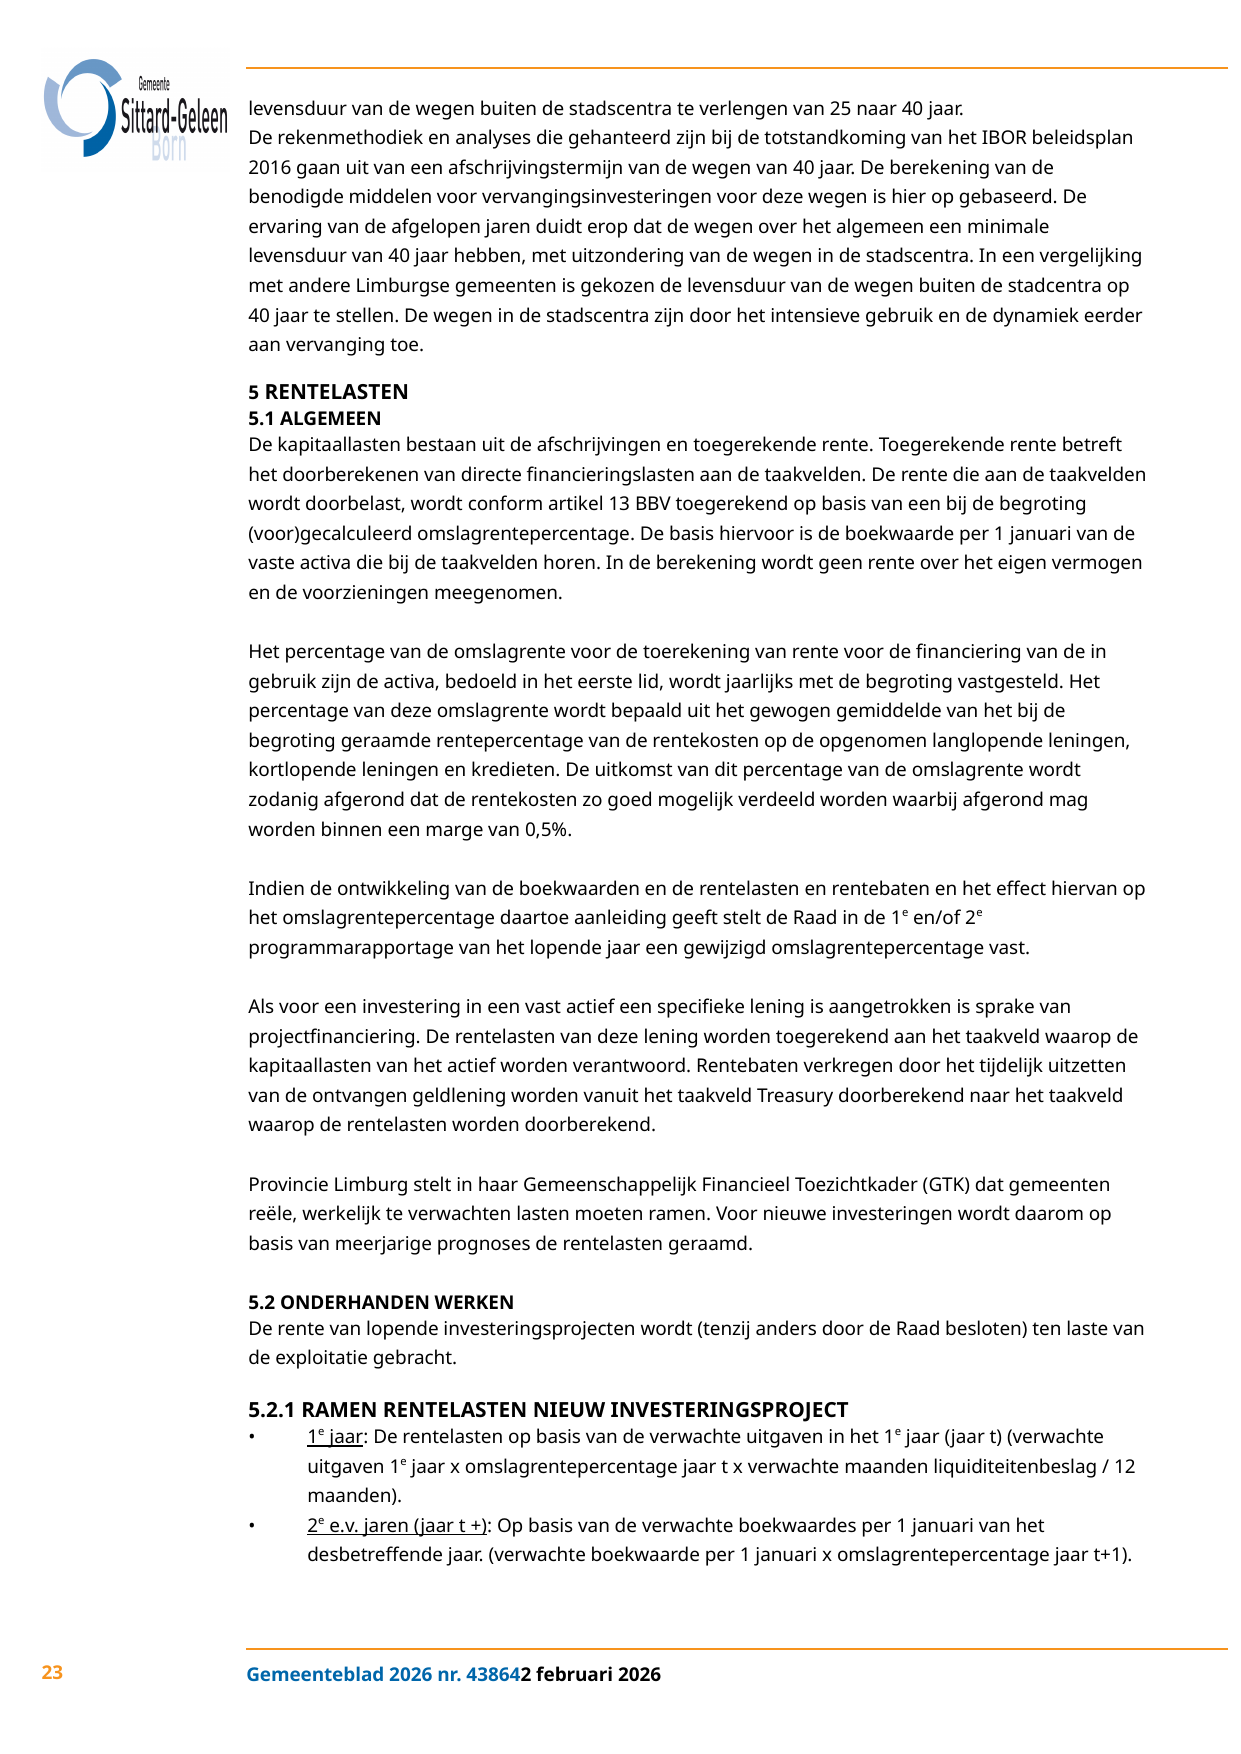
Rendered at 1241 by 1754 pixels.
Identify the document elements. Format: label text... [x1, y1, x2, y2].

text 5.2.1 RAMEN RENTELASTEN NIEUW INVESTERINGSPROJECT [248, 1395, 1152, 1423]
list 1e jaar: De rentelasten op basis van de verwachte uitgaven in het 1e jaar (jaar t) (verwachte uitgaven 1e jaar x omslagrentepercentage jaar t x verwachte maanden liquiditeitenbeslag / 12 maanden). [248, 1423, 1152, 1508]
text 5 RENTELASTEN [248, 377, 1152, 406]
text De kapitaallasten bestaan uit de afschrijvingen en toegerekende rente. Toegerekende rente betreft het doorberekenen van directe financieringslasten aan de taakvelden. De rente die aan de taakvelden wordt doorbelast, wordt conform artikel 13 BBV toegerekend op basis van een bij de begroting (voor)gecalculeerd omslagrentepercentage. De basis hiervoor is de boekwaarde per 1 januari van de vaste activa die bij de taakvelden horen. In de berekening wordt geen rente over het eigen vermogen en de voorzieningen meegenomen. [248, 431, 1152, 605]
text levensduur van de wegen buiten de stadscentra te verlengen van 25 naar 40 jaar. [248, 95, 1152, 121]
text De rekenmethodiek en analyses die gehanteerd zijn bij de totstandkoming van het IBOR beleidsplan 2016 gaan uit van een afschrijvingstermijn van de wegen van 40 jaar. De berekening van de benodigde middelen voor vervangingsinvesteringen voor deze wegen is hier op gebaseerd. De ervaring van de afgelopen jaren duidt erop dat de wegen over het algemeen een minimale levensduur van 40 jaar hebben, met uitzondering van de wegen in de stadscentra. In een vergelijking met andere Limburgse gemeenten is gekozen de levensduur van de wegen buiten de stadcentra op 40 jaar te stellen. De wegen in de stadscentra zijn door het intensieve gebruik en de dynamiek eerder aan vervanging toe. [248, 124, 1152, 357]
text Provincie Limburg stelt in haar Gemeenschappelijk Financieel Toezichtkader (GTK) dat gemeenten reële, werkelijk te verwachten lasten moeten ramen. Voor nieuwe investeringen wordt daarom op basis van meerjarige prognoses de rentelasten geraamd. [248, 1171, 1152, 1256]
text 5.2 ONDERHANDEN WERKEN [248, 1289, 1152, 1315]
text Als voor een investering in een vast actief een specifieke lening is aangetrokken is sprake van projectfinanciering. De rentelasten van deze lening worden toegerekend aan het taakveld waarop de kapitaallasten van het actief worden verantwoord. Rentebaten verkregen door het tijdelijk uitzetten van de ontvangen geldlening worden vanuit het taakveld Treasury doorberekend naar het taakveld waarop de rentelasten worden doorberekend. [248, 993, 1152, 1137]
text Het percentage van de omslagrente voor de toerekening van rente voor de financiering van de in gebruik zijn de activa, bedoeld in het eerste lid, wordt jaarlijks met de begroting vastgesteld. Het percentage van deze omslagrente wordt bepaald uit het gewogen gemiddelde van het bij de begroting geraamde rentepercentage van de rentekosten op de opgenomen langlopende leningen, kortlopende leningen en kredieten. De uitkomst van dit percentage van de omslagrente wordt zodanig afgerond dat de rentekosten zo goed mogelijk verdeeld worden waarbij afgerond mag worden binnen een marge van 0,5%. [248, 638, 1152, 842]
text De rente van lopende investeringsprojecten wordt (tenzij anders door de Raad besloten) ten laste van de exploitatie gebracht. [248, 1315, 1152, 1370]
picture [41, 47, 231, 172]
text 5.1 ALGEMEEN [248, 406, 1152, 431]
text Indien de ontwikkeling van de boekwaarden en de rentelasten en rentebaten en het effect hiervan op het omslagrentepercentage daartoe aanleiding geeft stelt de Raad in de 1e en/of 2e programmarapportage van het lopende jaar een gewijzigd omslagrentepercentage vast. [248, 875, 1152, 960]
list 2e e.v. jaren (jaar t +): Op basis van de verwachte boekwaardes per 1 januari van het desbetreffende jaar. (verwachte boekwaarde per 1 januari x omslagrentepercentage jaar t+1). [248, 1512, 1152, 1567]
